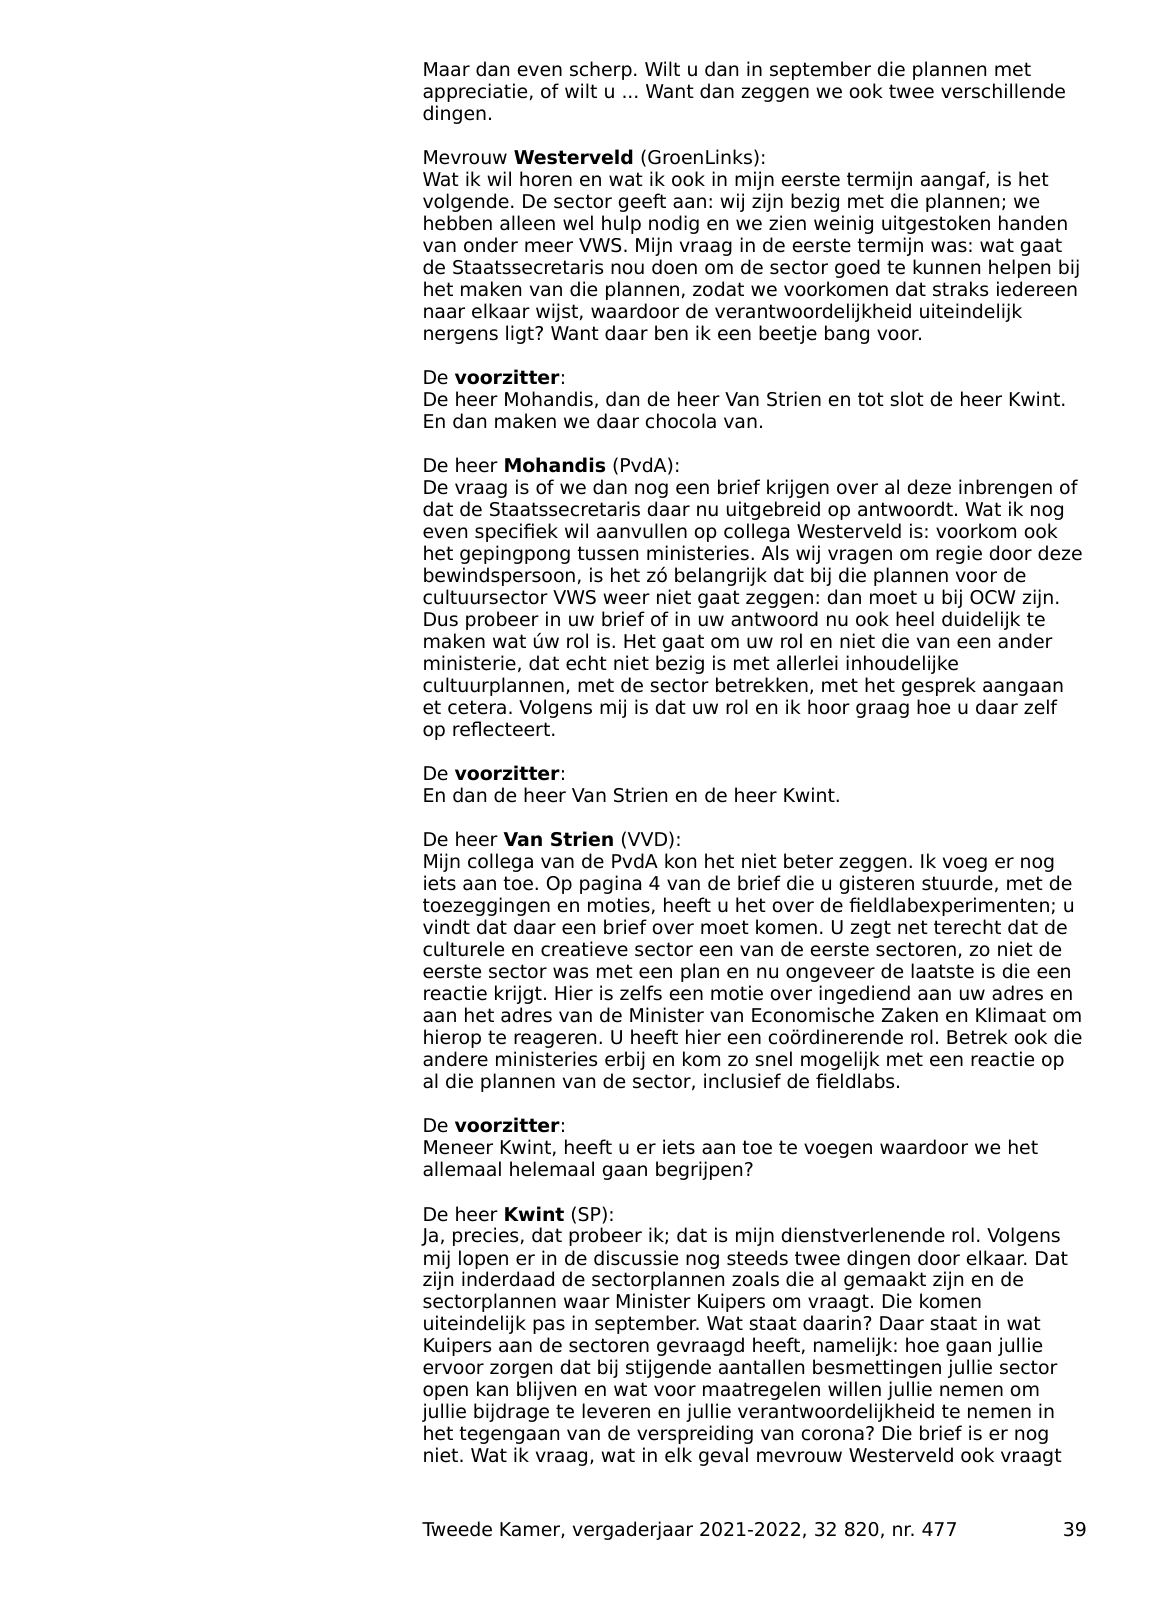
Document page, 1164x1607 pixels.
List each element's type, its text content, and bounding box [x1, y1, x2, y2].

text Maar dan even scherp. Wilt u dan in september die plannen met appreciatie, of wilt u ... Want dan zeggen we ook twee verschillende dingen. [422, 59, 1087, 125]
text De vraag is of we dan nog een brief krijgen over al deze inbrengen of dat de Staatssecretaris daar nu uitgebreid op antwoordt. Wat ik nog even specifiek wil aanvullen op collega Westerveld is: voorkom ook het gepingpong tussen ministeries. Als wij vragen om regie door deze bewindspersoon, is het zó belangrijk dat bij die plannen voor de cultuursector VWS weer niet gaat zeggen: dan moet u bij OCW zijn. Dus probeer in uw brief of in uw antwoord nu ook heel duidelijk te maken wat úw rol is. Het gaat om uw rol en niet die van een ander ministerie, dat echt niet bezig is met allerlei inhoudelijke cultuurplannen, met de sector betrekken, met het gesprek aangaan et cetera. Volgens mij is dat uw rol en ik hoor graag hoe u daar zelf op reflecteert. [422, 477, 1087, 741]
text En dan de heer Van Strien en de heer Kwint. [422, 785, 1087, 807]
text De heer Mohandis (PvdA): [422, 455, 1087, 477]
text Ja, precies, dat probeer ik; dat is mijn dienstverlenende rol. Volgens mij lopen er in de discussie nog steeds twee dingen door elkaar. Dat zijn inderdaad de sectorplannen zoals die al gemaakt zijn en de sectorplannen waar Minister Kuipers om vraagt. Die komen uiteindelijk pas in september. Wat staat daarin? Daar staat in wat Kuipers aan de sectoren gevraagd heeft, namelijk: hoe gaan jullie ervoor zorgen dat bij stijgende aantallen besmettingen jullie sector open kan blijven en wat voor maatregelen willen jullie nemen om jullie bijdrage te leveren en jullie verantwoordelijkheid te nemen in het tegengaan van de verspreiding van corona? Die brief is er nog niet. Wat ik vraag, wat in elk geval mevrouw Westerveld ook vraagt [422, 1225, 1087, 1467]
text Mijn collega van de PvdA kon het niet beter zeggen. Ik voeg er nog iets aan toe. Op pagina 4 van de brief die u gisteren stuurde, met de toezeggingen en moties, heeft u het over de fieldlabexperimenten; u vindt dat daar een brief over moet komen. U zegt net terecht dat de culturele en creatieve sector een van de eerste sectoren, zo niet de eerste sector was met een plan en nu ongeveer de laatste is die een reactie krijgt. Hier is zelfs een motie over ingediend aan uw adres en aan het adres van de Minister van Economische Zaken en Klimaat om hierop te reageren. U heeft hier een coördinerende rol. Betrek ook die andere ministeries erbij en kom zo snel mogelijk met een reactie op al die plannen van de sector, inclusief de fieldlabs. [422, 851, 1087, 1093]
text Meneer Kwint, heeft u er iets aan toe te voegen waardoor we het allemaal helemaal gaan begrijpen? [422, 1137, 1087, 1181]
text De voorzitter: [422, 1115, 1087, 1137]
text Mevrouw Westerveld (GroenLinks): [422, 147, 1087, 169]
text De heer Van Strien (VVD): [422, 829, 1087, 851]
text De voorzitter: [422, 763, 1087, 785]
text De voorzitter: [422, 367, 1087, 389]
text Wat ik wil horen en wat ik ook in mijn eerste termijn aangaf, is het volgende. De sector geeft aan: wij zijn bezig met die plannen; we hebben alleen wel hulp nodig en we zien weinig uitgestoken handen van onder meer VWS. Mijn vraag in de eerste termijn was: wat gaat de Staatssecretaris nou doen om de sector goed te kunnen helpen bij het maken van die plannen, zodat we voorkomen dat straks iedereen naar elkaar wijst, waardoor de verantwoordelijkheid uiteindelijk nergens ligt? Want daar ben ik een beetje bang voor. [422, 169, 1087, 345]
text De heer Mohandis, dan de heer Van Strien en tot slot de heer Kwint. En dan maken we daar chocola van. [422, 389, 1087, 433]
text De heer Kwint (SP): [422, 1203, 1087, 1225]
